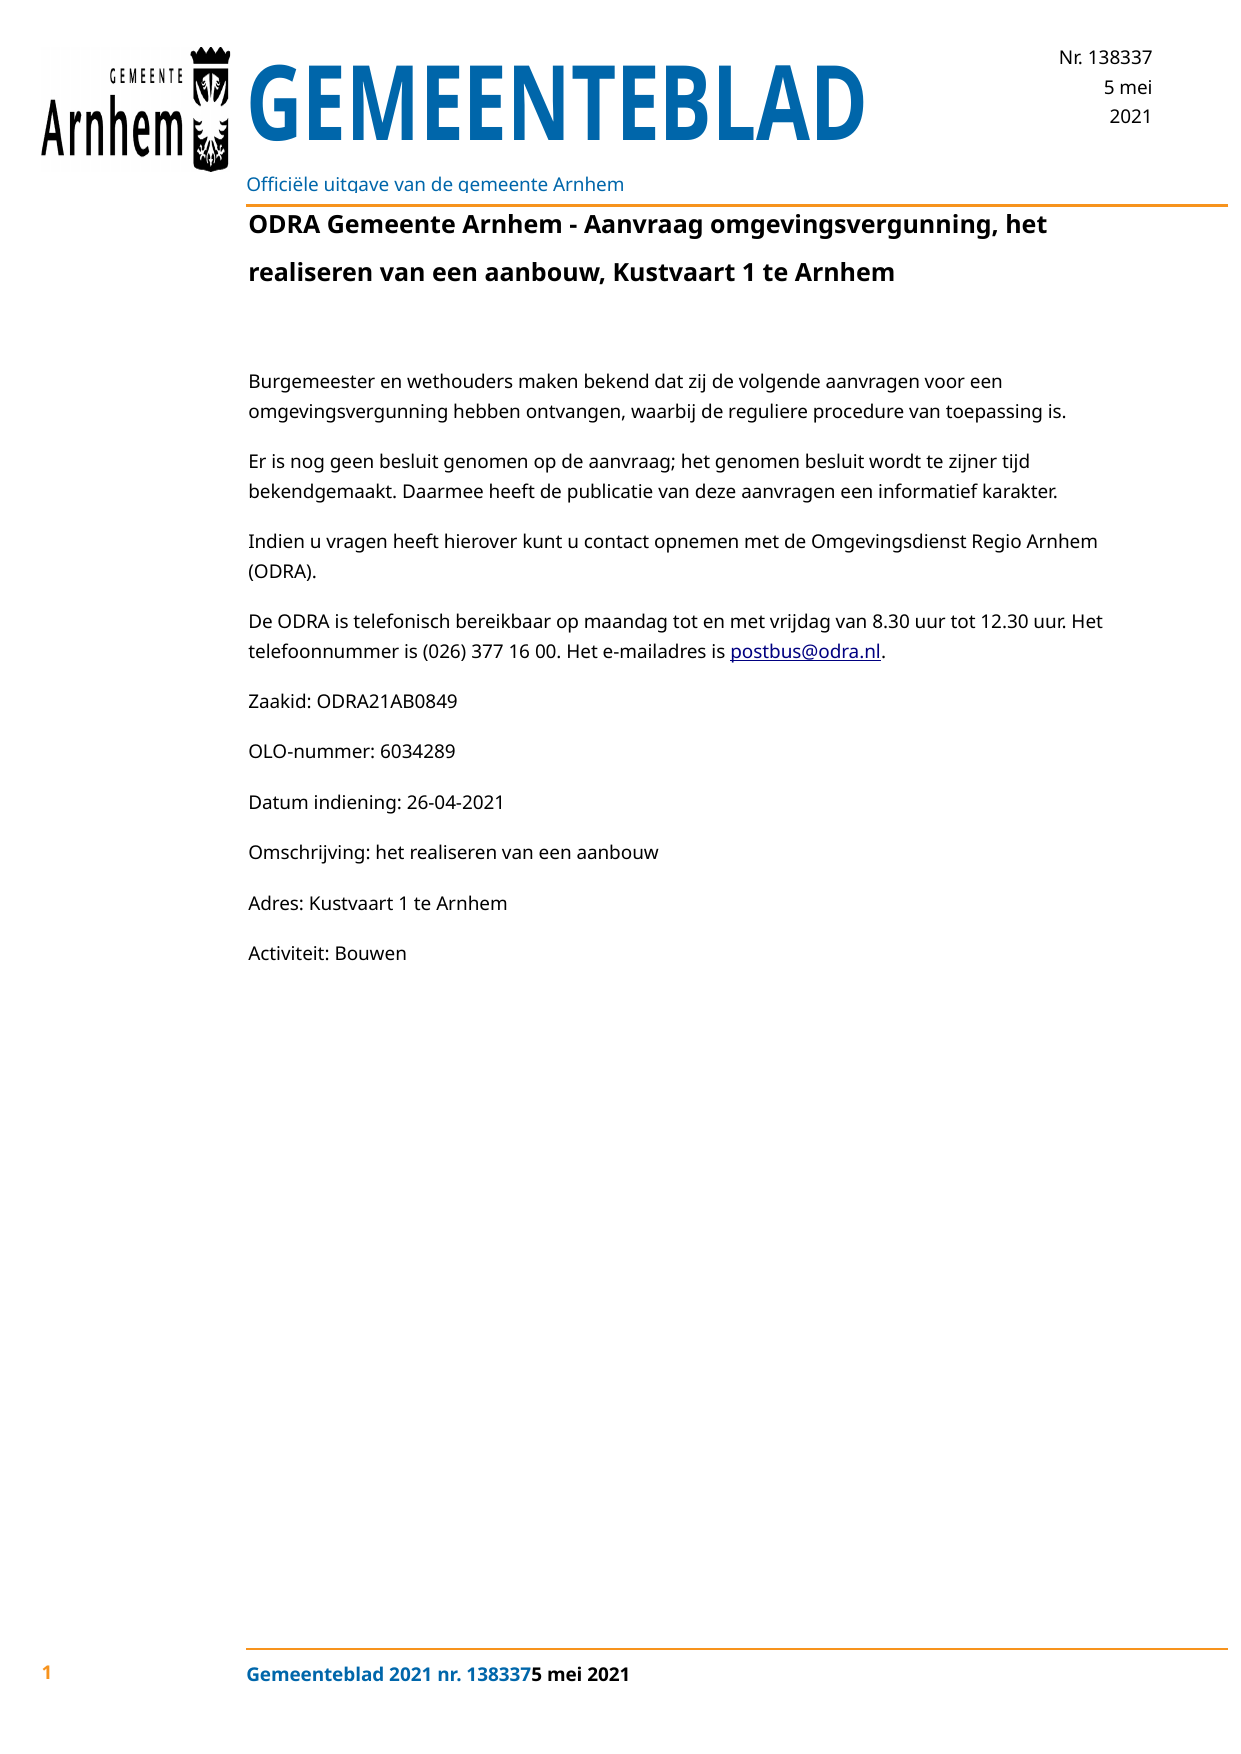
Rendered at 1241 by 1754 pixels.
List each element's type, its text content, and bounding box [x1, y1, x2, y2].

text Indien u vragen heeft hierover kunt u contact opnemen met de Omgevingsdienst Regio Arnhem (ODRA). [248, 528, 1152, 584]
text OLO-nummer: 6034289 [248, 739, 1152, 764]
picture [41, 47, 231, 172]
text Adres: Kustvaart 1 te Arnhem [248, 890, 1152, 916]
text Omschrijving: het realiseren van een aanbouw [248, 839, 1152, 865]
text Activiteit: Bouwen [248, 940, 1152, 966]
text Burgemeester en wethouders maken bekend dat zij de volgende aanvragen voor een omgevingsvergunning hebben ontvangen, waarbij de reguliere procedure van toepassing is. [248, 368, 1152, 424]
text De ODRA is telefonisch bereikbaar op maandag tot en met vrijdag van 8.30 uur tot 12.30 uur. Het telefoonnummer is (026) 377 16 00. Het e-mailadres is postbus@odra.nl. [248, 608, 1152, 664]
text Zaakid: ODRA21AB0849 [248, 688, 1152, 714]
text Er is nog geen besluit genomen op de aanvraag; het genomen besluit wordt te zijner tijd bekendgemaakt. Daarmee heeft de publicatie van deze aanvragen een informatief karakter. [248, 448, 1152, 504]
text Datum indiening: 26-04-2021 [248, 789, 1152, 815]
text ODRA Gemeente Arnhem - Aanvraag omgevingsvergunning, het realiseren van een aanbouw, Kustvaart 1 te Arnhem [248, 207, 1152, 288]
